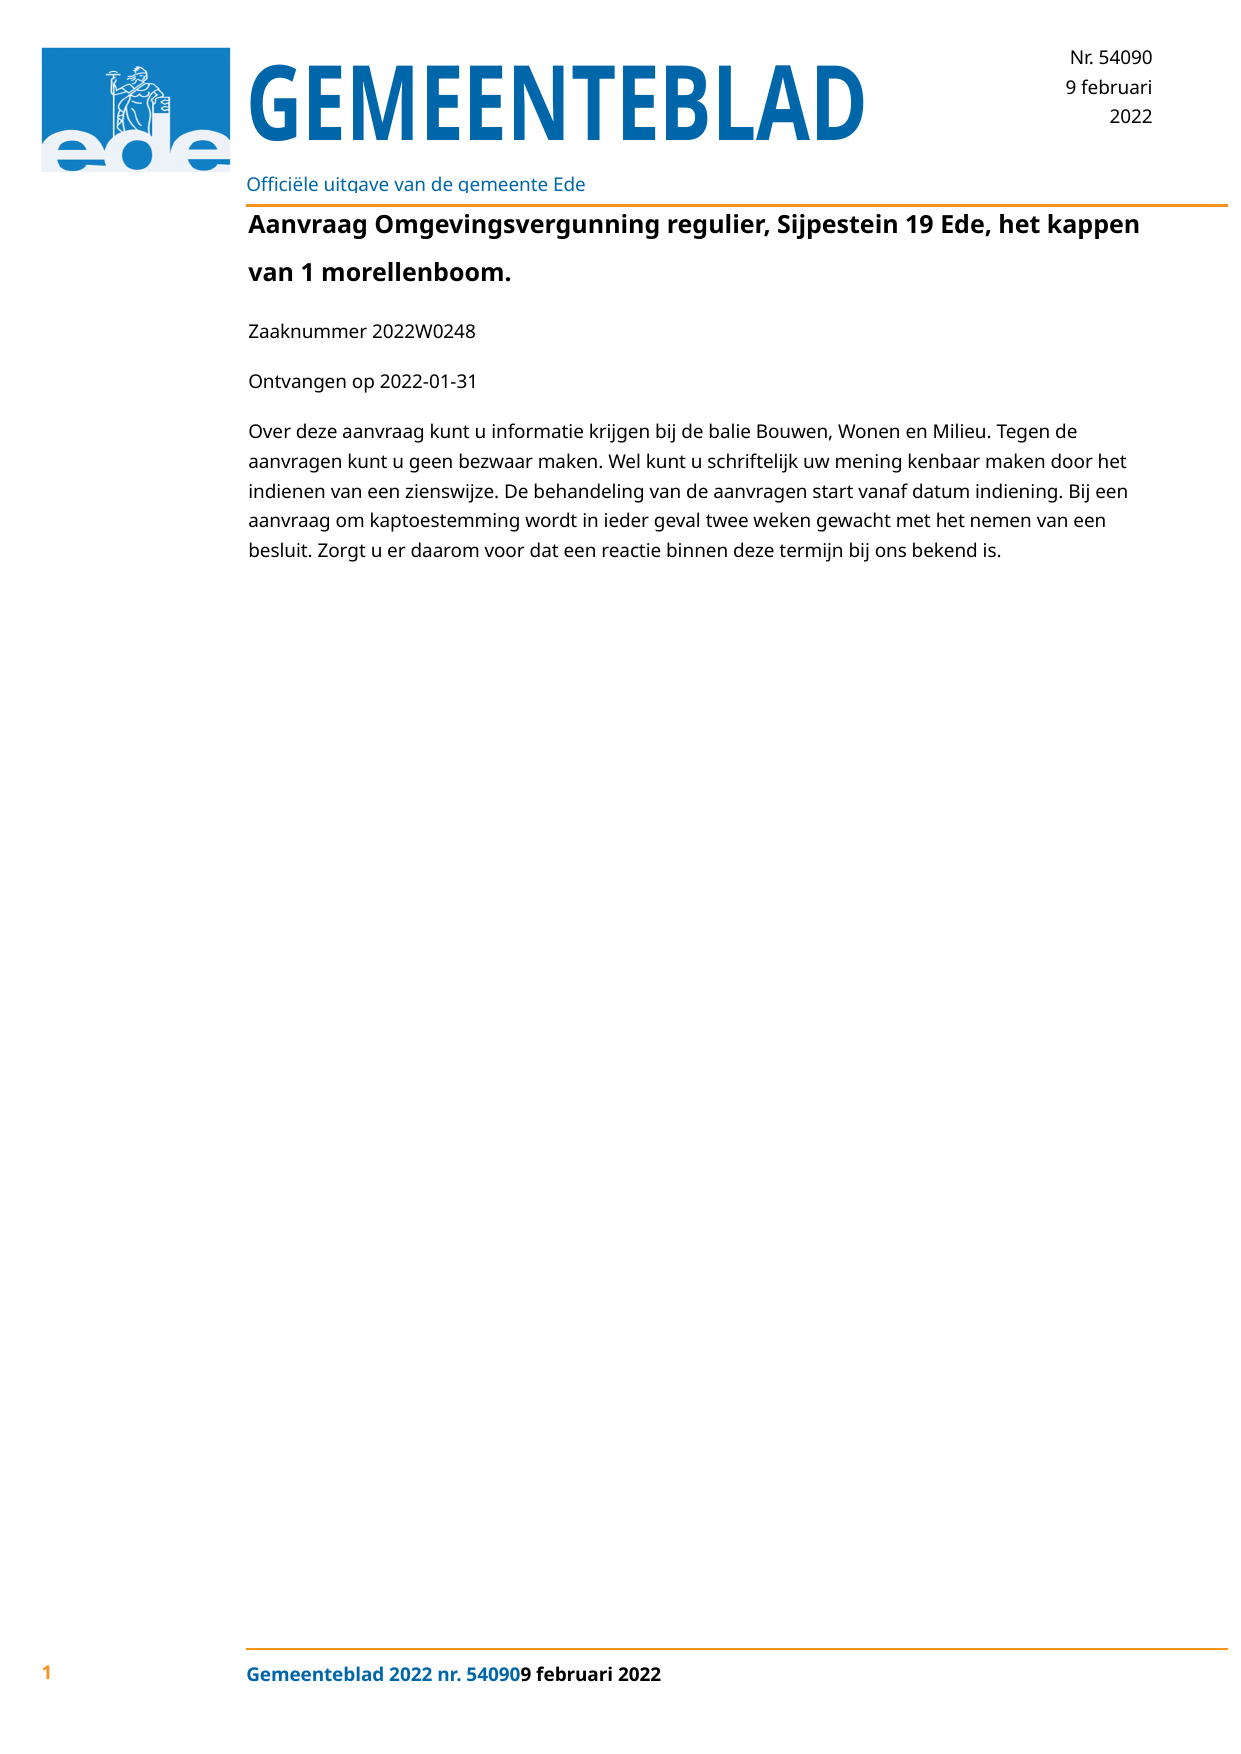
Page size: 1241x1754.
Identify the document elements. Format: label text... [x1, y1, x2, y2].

text Aanvraag Omgevingsvergunning regulier, Sijpestein 19 Ede, het kappen van 1 morellenboom. [248, 207, 1152, 288]
picture [41, 47, 231, 172]
text Zaaknummer 2022W0248 [248, 318, 1152, 344]
text Ontvangen op 2022-01-31 [248, 368, 1152, 394]
text Over deze aanvraag kunt u informatie krijgen bij de balie Bouwen, Wonen en Milieu. Tegen de aanvragen kunt u geen bezwaar maken. Wel kunt u schriftelijk uw mening kenbaar maken door het indienen van een zienswijze. De behandeling van de aanvragen start vanaf datum indiening. Bij een aanvraag om kaptoestemming wordt in ieder geval twee weken gewacht met het nemen van een besluit. Zorgt u er daarom voor dat een reactie binnen deze termijn bij ons bekend is. [248, 419, 1152, 563]
